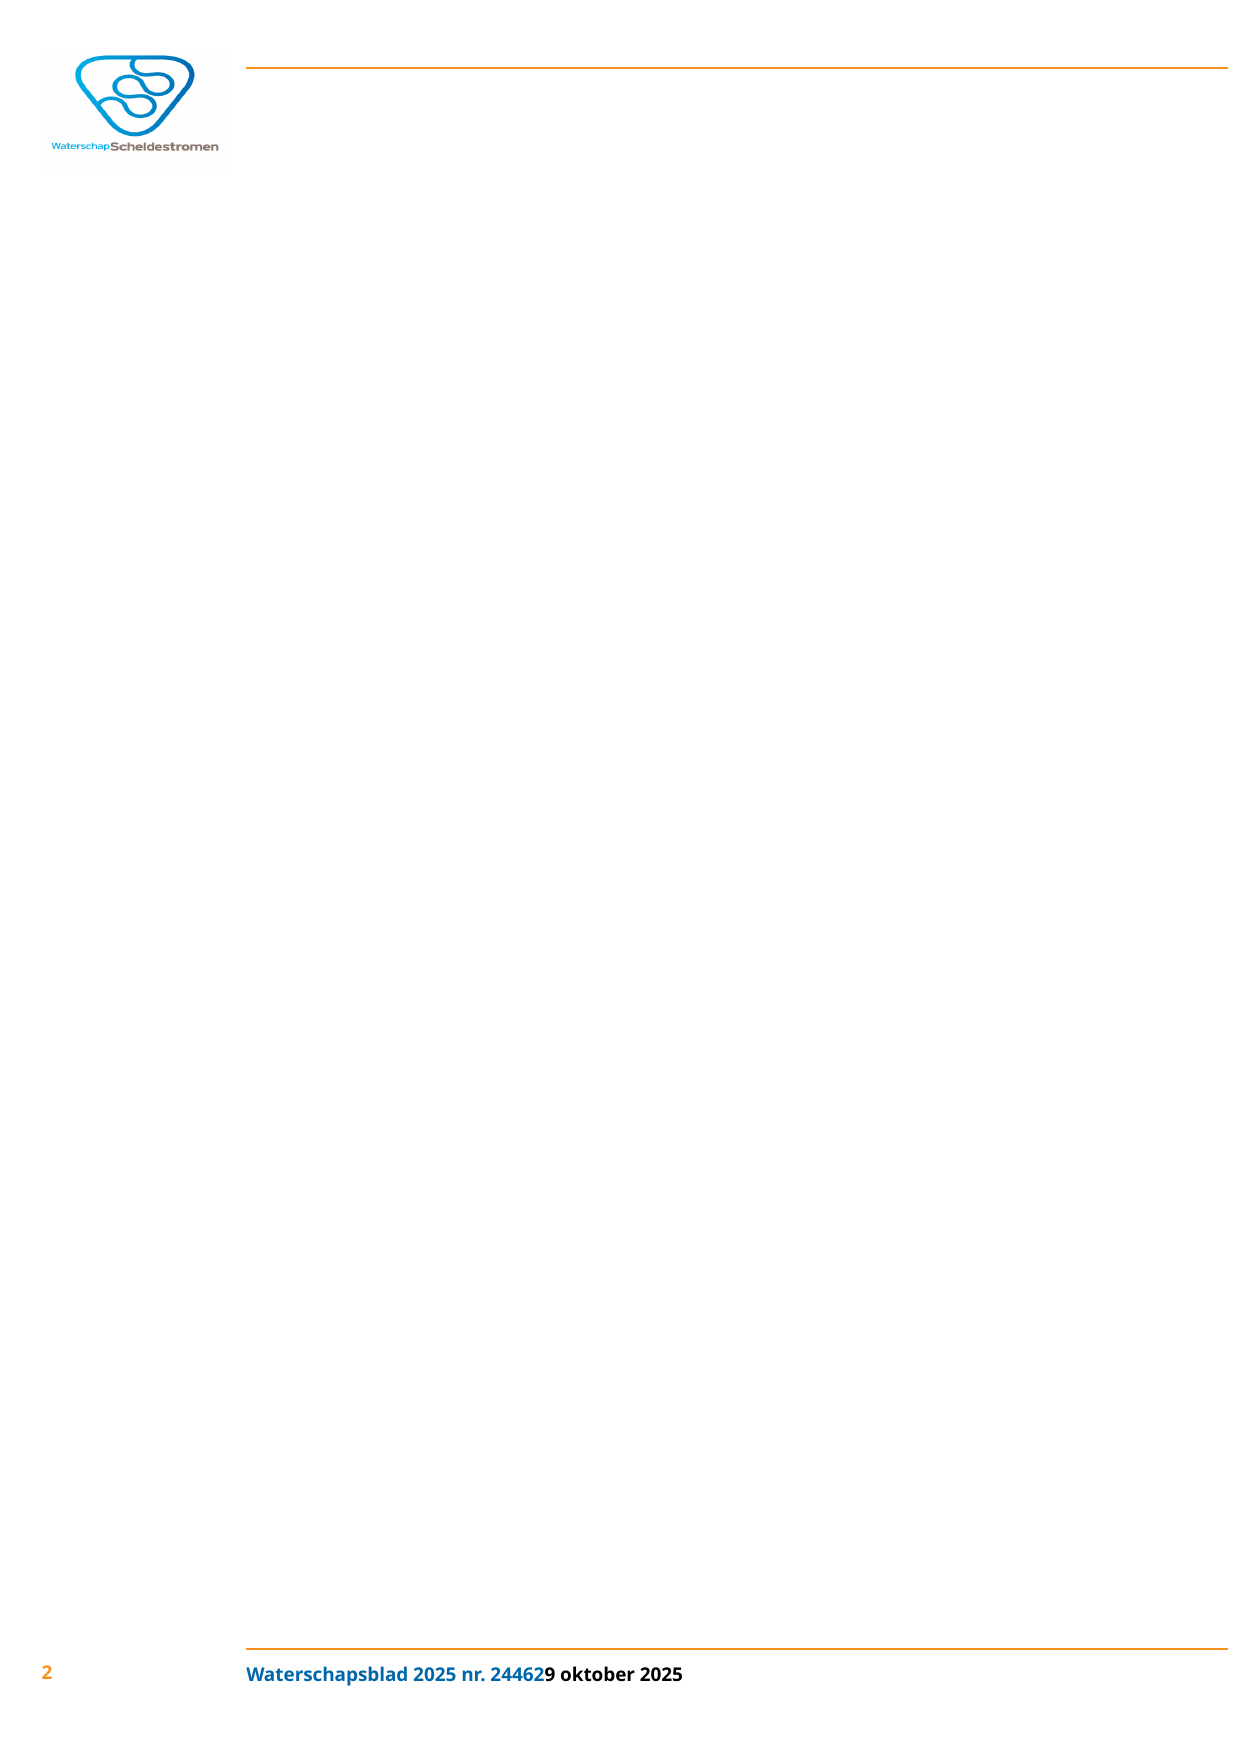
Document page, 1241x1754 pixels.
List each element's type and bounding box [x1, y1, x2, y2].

picture [41, 47, 231, 172]
